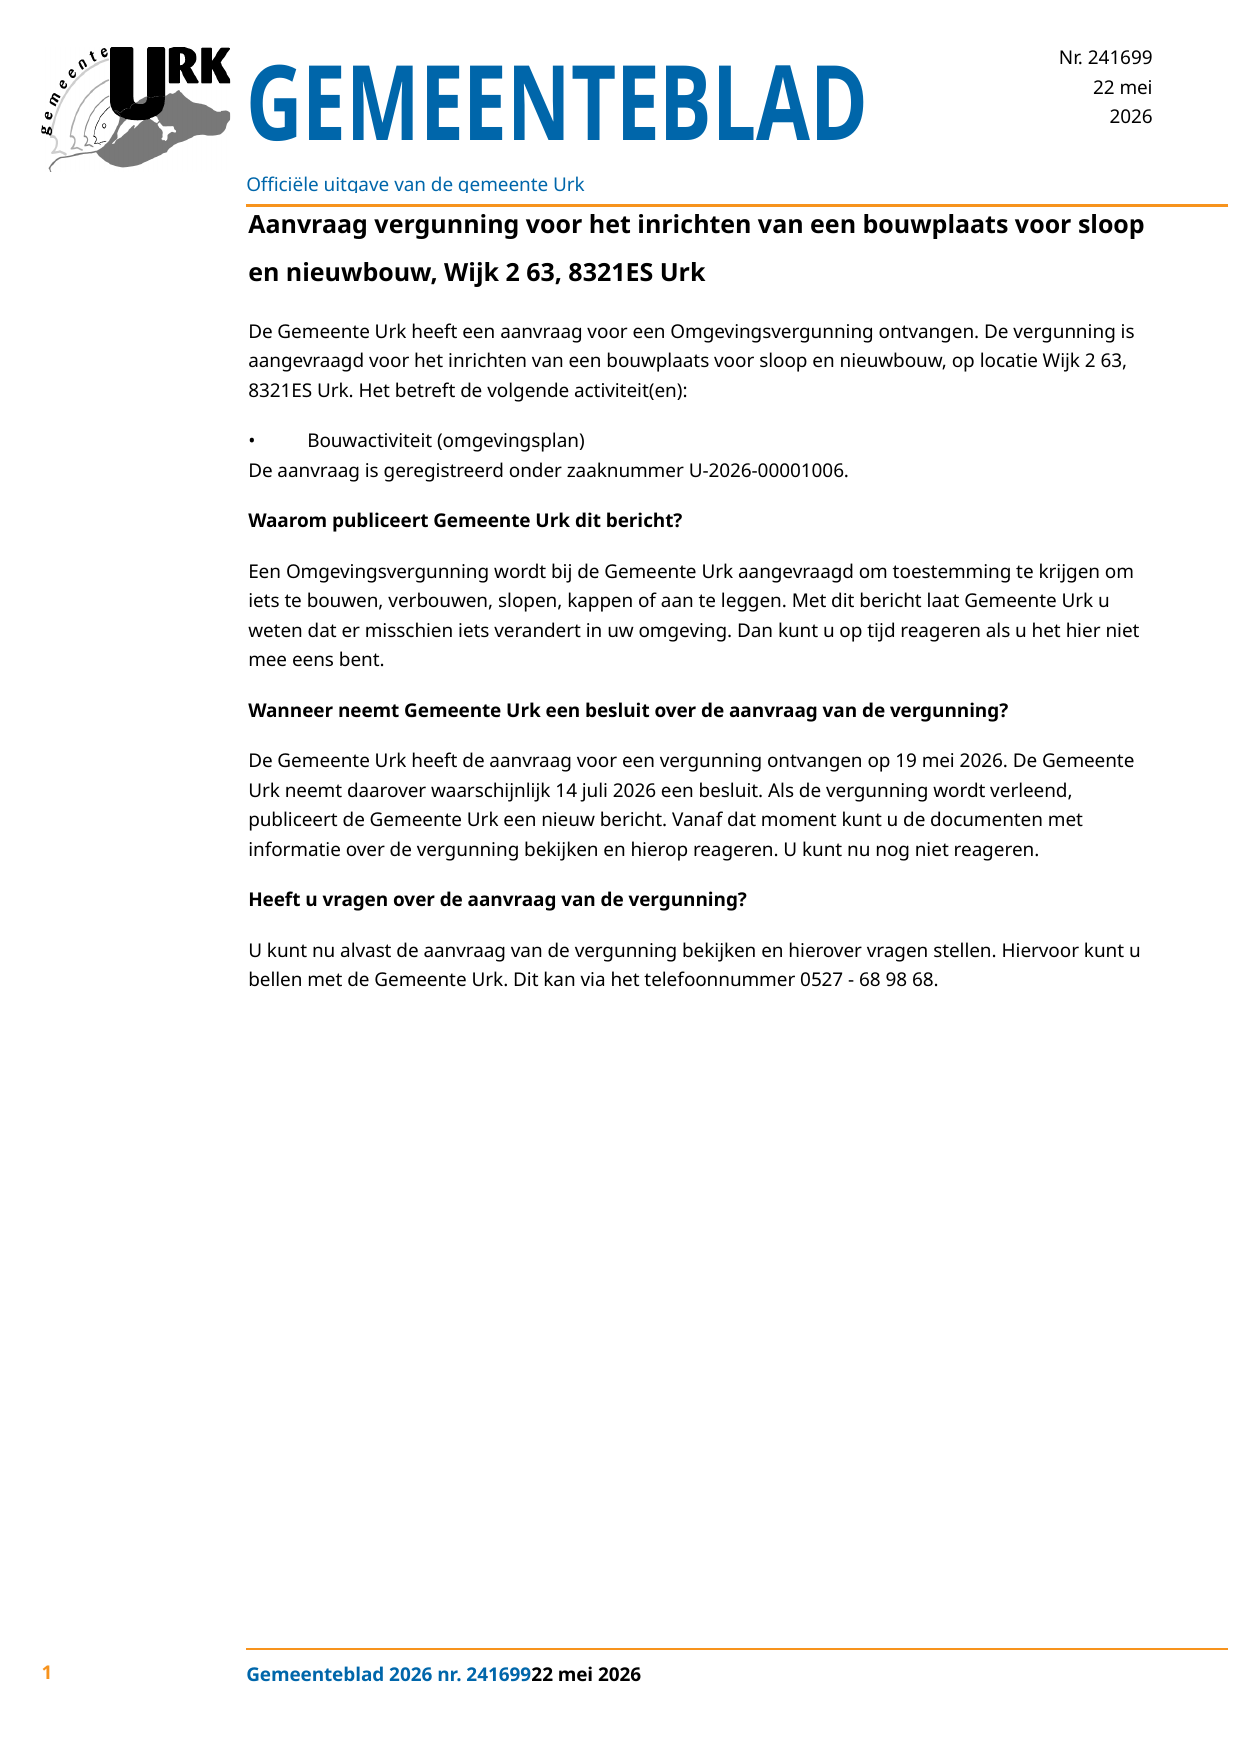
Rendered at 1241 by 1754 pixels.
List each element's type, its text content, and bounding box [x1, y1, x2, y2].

text Aanvraag vergunning voor het inrichten van een bouwplaats voor sloop en nieuwbouw, Wijk 2 63, 8321ES Urk [248, 207, 1152, 288]
text Wanneer neemt Gemeente Urk een besluit over de aanvraag van de vergunning? [248, 697, 1152, 723]
text De Gemeente Urk heeft een aanvraag voor een Omgevingsvergunning ontvangen. De vergunning is aangevraagd voor het inrichten van een bouwplaats voor sloop en nieuwbouw, op locatie Wijk 2 63, 8321ES Urk. Het betreft de volgende activiteit(en): [248, 318, 1152, 403]
text Heeft u vragen over de aanvraag van de vergunning? [248, 887, 1152, 912]
text De Gemeente Urk heeft de aanvraag voor een vergunning ontvangen op 19 mei 2026. De Gemeente Urk neemt daarover waarschijnlijk 14 juli 2026 een besluit. Als de vergunning wordt verleend, publiceert de Gemeente Urk een nieuw bericht. Vanaf dat moment kunt u de documenten met informatie over de vergunning bekijken en hierop reageren. U kunt nu nog niet reageren. [248, 747, 1152, 862]
picture [41, 47, 231, 172]
text U kunt nu alvast de aanvraag van de vergunning bekijken en hierover vragen stellen. Hiervoor kunt u bellen met de Gemeente Urk. Dit kan via het telefoonnummer 0527 - 68 98 68. [248, 937, 1152, 992]
text Een Omgevingsvergunning wordt bij de Gemeente Urk aangevraagd om toestemming te krijgen om iets te bouwen, verbouwen, slopen, kappen of aan te leggen. Met dit bericht laat Gemeente Urk u weten dat er misschien iets verandert in uw omgeving. Dan kunt u op tijd reageren als u het hier niet mee eens bent. [248, 558, 1152, 672]
text Waarom publiceert Gemeente Urk dit bericht? [248, 507, 1152, 533]
text De aanvraag is geregistreerd onder zaaknummer U-2026-00001006. [248, 457, 1152, 483]
list Bouwactiviteit (omgevingsplan) [248, 427, 1152, 453]
